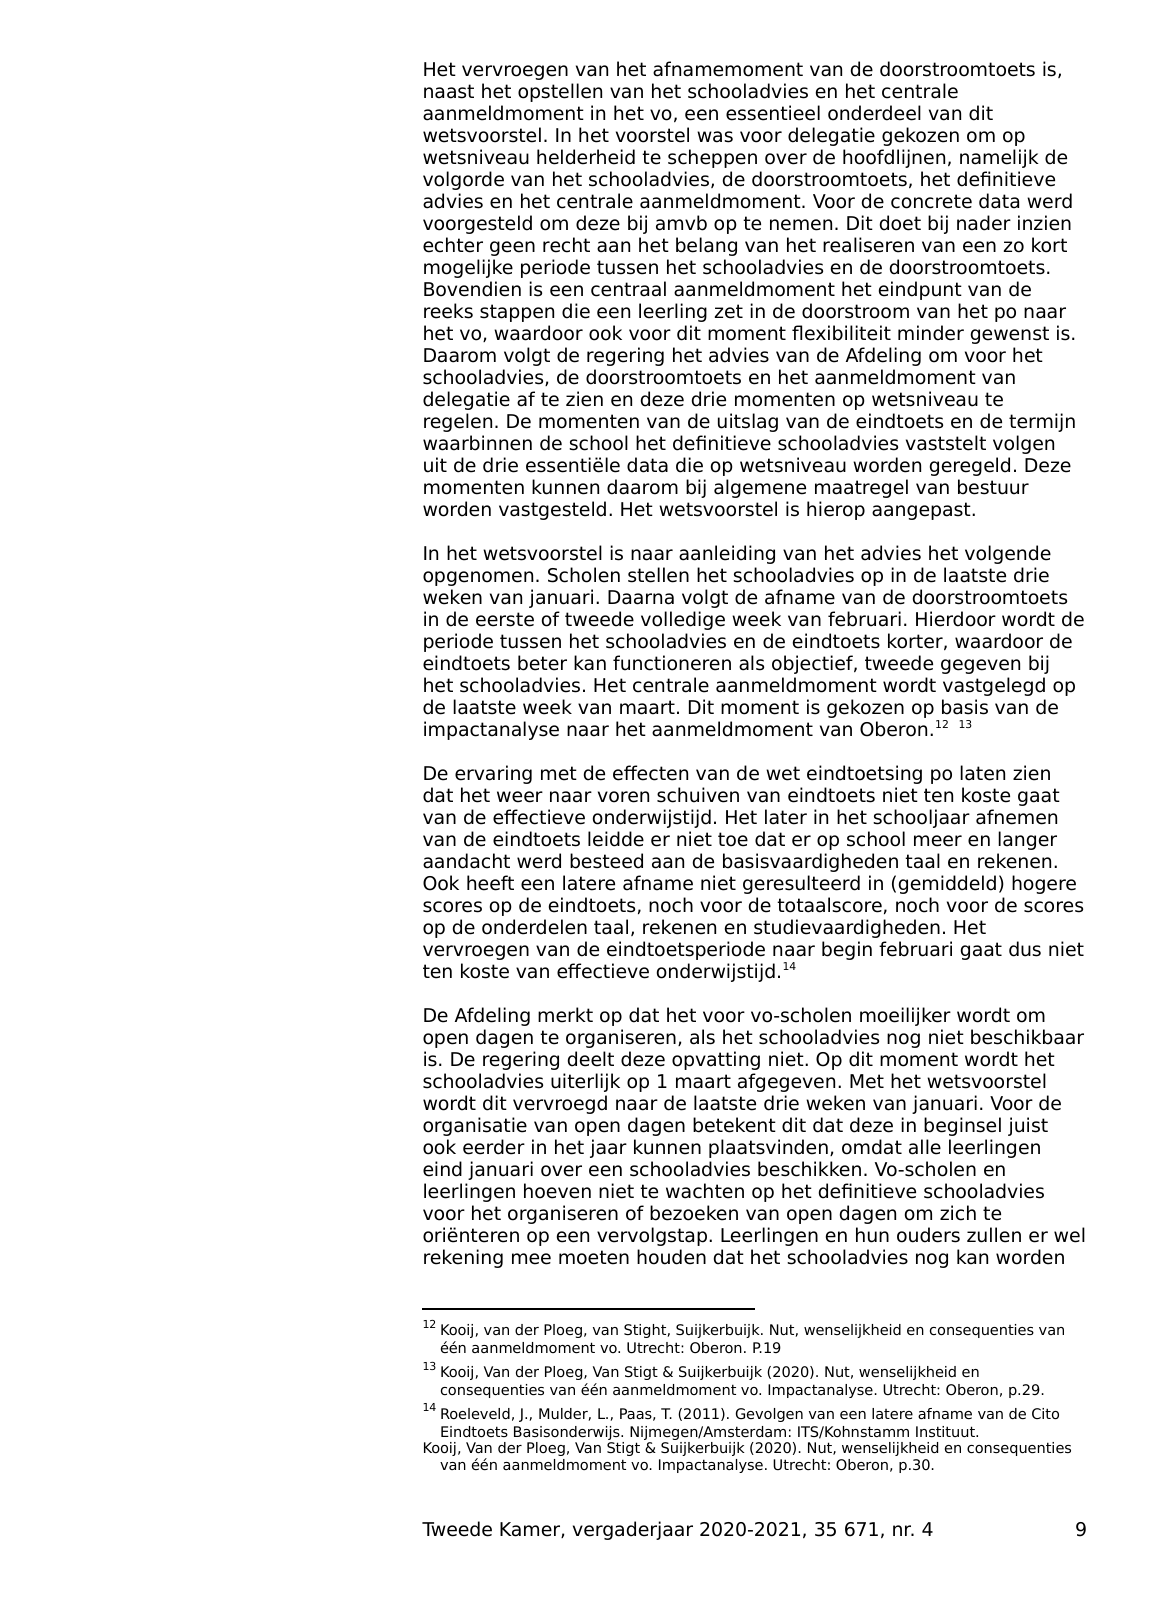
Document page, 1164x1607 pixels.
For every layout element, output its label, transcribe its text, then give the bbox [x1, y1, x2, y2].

text Kooij, van der Ploeg, van Stight, Suijkerbuijk. Nut, wenselijkheid en consequenties van één aanmeldmoment vo. Utrecht: Oberon. P.19 [422, 1318, 1087, 1357]
text Kooij, Van der Ploeg, Van Stigt & Suijkerbuijk (2020). Nut, wenselijkheid en consequenties van één aanmeldmoment vo. Impactanalyse. Utrecht: Oberon, p.29. [422, 1360, 1087, 1399]
text In het wetsvoorstel is naar aanleiding van het advies het volgende opgenomen. Scholen stellen het schooladvies op in de laatste drie weken van januari. Daarna volgt de afname van de doorstroomtoets in de eerste of tweede volledige week van februari. Hierdoor wordt de periode tussen het schooladvies en de eindtoets korter, waardoor de eindtoets beter kan functioneren als objectief, tweede gegeven bij het schooladvies. Het centrale aanmeldmoment wordt vastgelegd op de laatste week van maart. Dit moment is gekozen op basis van de impactanalyse naar het aanmeldmoment van Oberon. [422, 543, 1087, 741]
text Het vervroegen van het afnamemoment van de doorstroomtoets is, naast het opstellen van het schooladvies en het centrale aanmeldmoment in het vo, een essentieel onderdeel van dit wetsvoorstel. In het voorstel was voor delegatie gekozen om op wetsniveau helderheid te scheppen over de hoofdlijnen, namelijk de volgorde van het schooladvies, de doorstroomtoets, het definitieve advies en het centrale aanmeldmoment. Voor de concrete data werd voorgesteld om deze bij amvb op te nemen. Dit doet bij nader inzien echter geen recht aan het belang van het realiseren van een zo kort mogelijke periode tussen het schooladvies en de doorstroomtoets. Bovendien is een centraal aanmeldmoment het eindpunt van de reeks stappen die een leerling zet in de doorstroom van het po naar het vo, waardoor ook voor dit moment flexibiliteit minder gewenst is. Daarom volgt de regering het advies van de Afdeling om voor het schooladvies, de doorstroomtoets en het aanmeldmoment van delegatie af te zien en deze drie momenten op wetsniveau te regelen. De momenten van de uitslag van de eindtoets en de termijn waarbinnen de school het definitieve schooladvies vaststelt volgen uit de drie essentiële data die op wetsniveau worden geregeld. Deze momenten kunnen daarom bij algemene maatregel van bestuur worden vastgesteld. Het wetsvoorstel is hierop aangepast. [422, 59, 1087, 521]
text De ervaring met de effecten van de wet eindtoetsing po laten zien dat het weer naar voren schuiven van eindtoets niet ten koste gaat van de effectieve onderwijstijd. Het later in het schooljaar afnemen van de eindtoets leidde er niet toe dat er op school meer en langer aandacht werd besteed aan de basisvaardigheden taal en rekenen. Ook heeft een latere afname niet geresulteerd in (gemiddeld) hogere scores op de eindtoets, noch voor de totaalscore, noch voor de scores op de onderdelen taal, rekenen en studievaardigheden. Het vervroegen van de eindtoetsperiode naar begin februari gaat dus niet ten koste van effectieve onderwijstijd. [422, 763, 1087, 983]
text De Afdeling merkt op dat het voor vo-scholen moeilijker wordt om open dagen te organiseren, als het schooladvies nog niet beschikbaar is. De regering deelt deze opvatting niet. Op dit moment wordt het schooladvies uiterlijk op 1 maart afgegeven. Met het wetsvoorstel wordt dit vervroegd naar de laatste drie weken van januari. Voor de organisatie van open dagen betekent dit dat deze in beginsel juist ook eerder in het jaar kunnen plaatsvinden, omdat alle leerlingen eind januari over een schooladvies beschikken. Vo-scholen en leerlingen hoeven niet te wachten op het definitieve schooladvies voor het organiseren of bezoeken van open dagen om zich te oriënteren op een vervolgstap. Leerlingen en hun ouders zullen er wel rekening mee moeten houden dat het schooladvies nog kan worden [422, 1005, 1087, 1268]
text Kooij, Van der Ploeg, Van Stigt & Suijkerbuijk (2020). Nut, wenselijkheid en consequenties van één aanmeldmoment vo. Impactanalyse. Utrecht: Oberon, p.30. [422, 1441, 1087, 1474]
text Roeleveld, J., Mulder, L., Paas, T. (2011). Gevolgen van een latere afname van de Cito Eindtoets Basisonderwijs. Nijmegen/Amsterdam: ITS/Kohnstamm Instituut. [422, 1402, 1087, 1441]
